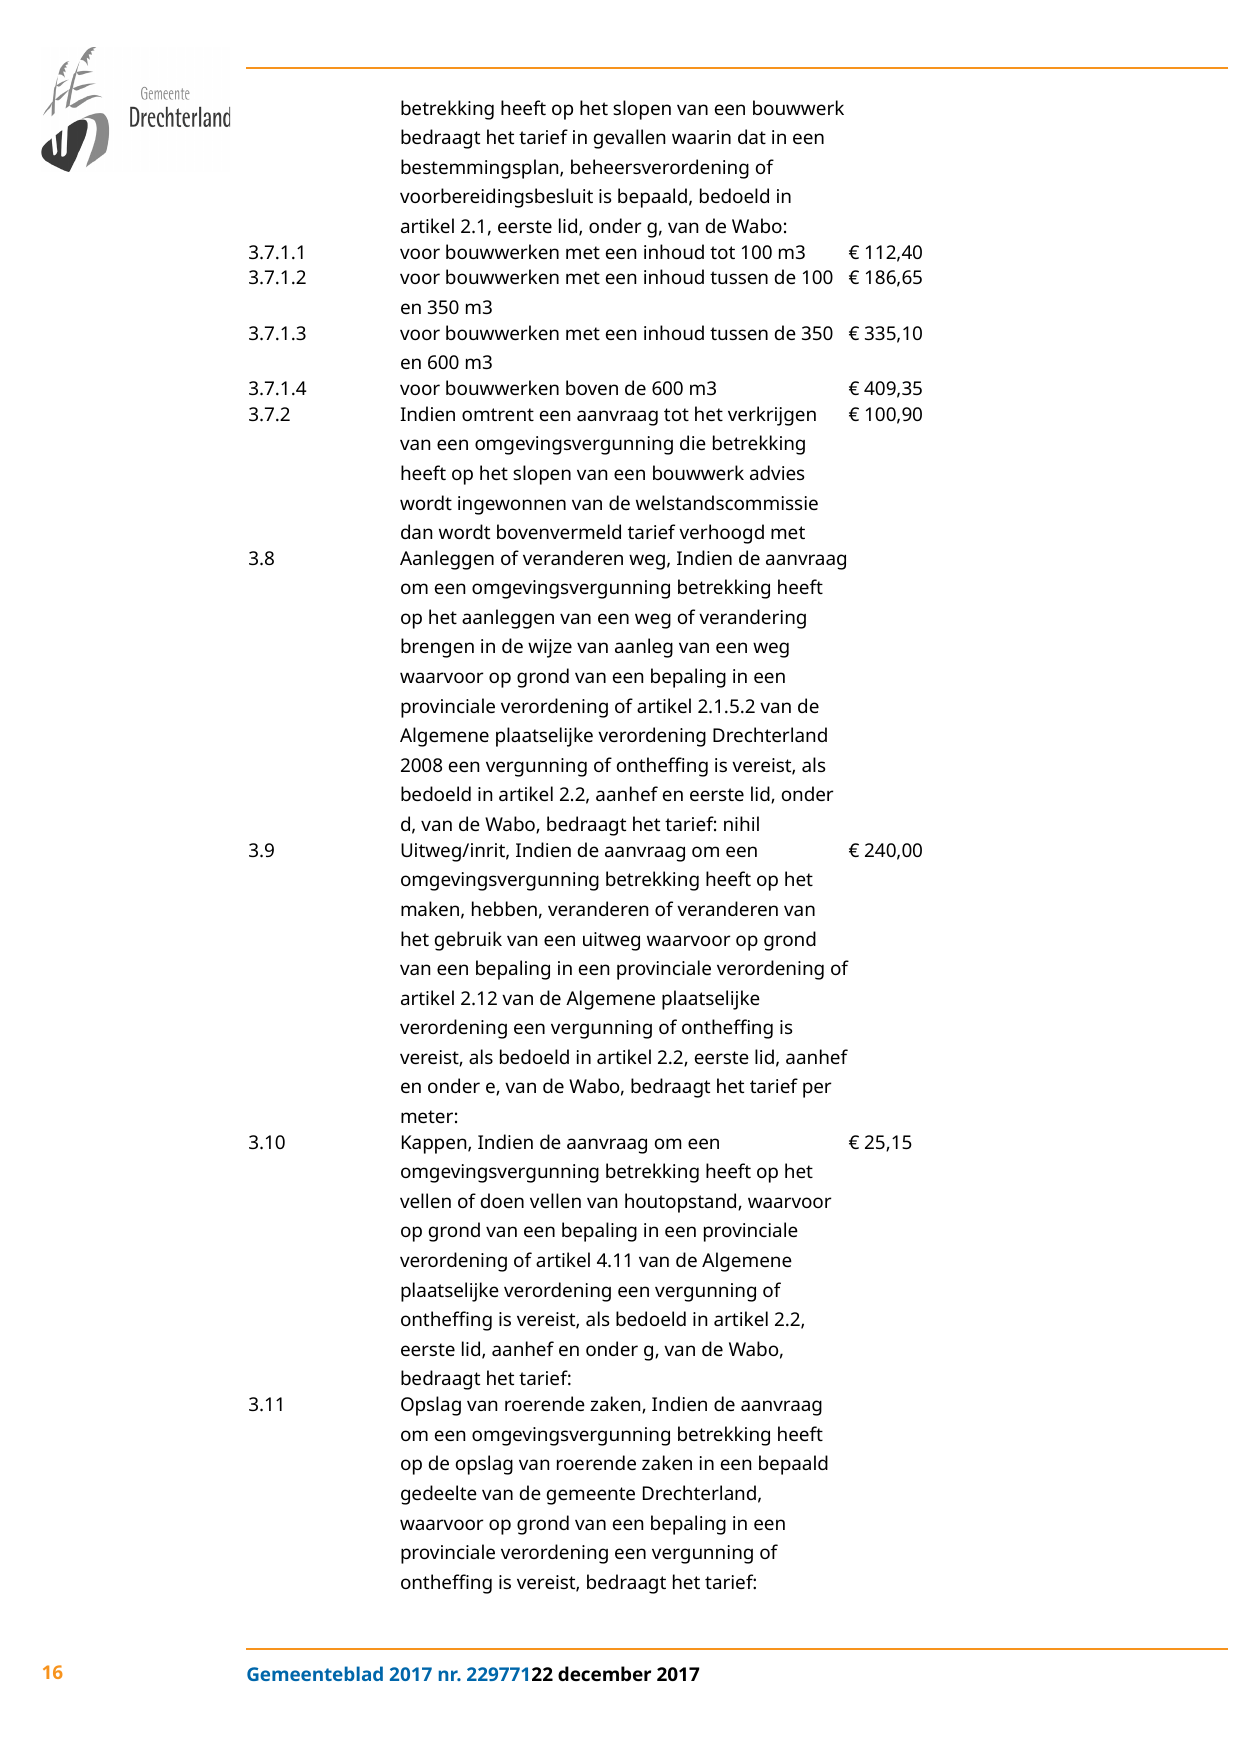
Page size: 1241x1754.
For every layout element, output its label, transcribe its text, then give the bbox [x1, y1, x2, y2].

table_cell € 25,15 [848, 1129, 1000, 1391]
table_cell [848, 545, 1000, 837]
table_cell betrekking heeft op het slopen van een bouwwerk bedraagt het tarief in gevallen waarin dat in een bestemmingsplan, beheersverordening of voorbereidingsbesluit is bepaald, bedoeld in artikel 2.1, eerste lid, onder g, van de Wabo: [400, 95, 848, 239]
table_cell 3.10 [248, 1129, 400, 1391]
table_cell € 186,65 [848, 265, 1000, 320]
table_cell [1000, 401, 1152, 545]
table_cell 3.11 [248, 1391, 400, 1594]
table_cell € 409,35 [848, 375, 1000, 401]
table_cell [248, 95, 400, 239]
table_cell € 100,90 [848, 401, 1000, 545]
table_cell € 335,10 [848, 320, 1000, 375]
table_cell 3.7.2 [248, 401, 400, 545]
table_cell [848, 95, 1000, 239]
table_cell € 240,00 [848, 837, 1000, 1129]
table_cell voor bouwwerken boven de 600 m3 [400, 375, 848, 401]
table_cell 3.7.1.4 [248, 375, 400, 401]
table_cell [848, 1391, 1000, 1594]
table_cell voor bouwwerken met een inhoud tussen de 100 en 350 m3 [400, 265, 848, 320]
table_cell 3.9 [248, 837, 400, 1129]
table_cell Uitweg/inrit, Indien de aanvraag om een omgevingsvergunning betrekking heeft op het maken, hebben, veranderen of veranderen van het gebruik van een uitweg waarvoor op grond van een bepaling in een provinciale verordening of artikel 2.12 van de Algemene plaatselijke verordening een vergunning of ontheffing is vereist, als bedoeld in artikel 2.2, eerste lid, aanhef en onder e, van de Wabo, bedraagt het tarief per meter: [400, 837, 848, 1129]
picture [41, 47, 231, 172]
table_cell [1000, 320, 1152, 375]
table_cell [1000, 1129, 1152, 1391]
table_cell 3.8 [248, 545, 400, 837]
table_cell [1000, 239, 1152, 264]
table_cell Indien omtrent een aanvraag tot het verkrijgen van een omgevingsvergunning die betrekking heeft op het slopen van een bouwwerk advies wordt ingewonnen van de welstandscommissie dan wordt bovenvermeld tarief verhoogd met [400, 401, 848, 545]
table_cell 3.7.1.3 [248, 320, 400, 375]
table_cell [1000, 837, 1152, 1129]
table_cell voor bouwwerken met een inhoud tot 100 m3 [400, 239, 848, 264]
table_cell Aanleggen of veranderen weg, Indien de aanvraag om een omgevingsvergunning betrekking heeft op het aanleggen van een weg of verandering brengen in de wijze van aanleg van een weg waarvoor op grond van een bepaling in een provinciale verordening of artikel 2.1.5.2 van de Algemene plaatselijke verordening Drechterland 2008 een vergunning of ontheffing is vereist, als bedoeld in artikel 2.2, aanhef en eerste lid, onder d, van de Wabo, bedraagt het tarief: nihil [400, 545, 848, 837]
table_cell € 112,40 [848, 239, 1000, 264]
table_cell [1000, 95, 1152, 239]
table_cell 3.7.1.1 [248, 239, 400, 264]
table_cell [1000, 265, 1152, 320]
table_cell Kappen, Indien de aanvraag om een omgevingsvergunning betrekking heeft op het vellen of doen vellen van houtopstand, waarvoor op grond van een bepaling in een provinciale verordening of artikel 4.11 van de Algemene plaatselijke verordening een vergunning of ontheffing is vereist, als bedoeld in artikel 2.2, eerste lid, aanhef en onder g, van de Wabo, bedraagt het tarief: [400, 1129, 848, 1391]
table_cell 3.7.1.2 [248, 265, 400, 320]
table_cell [1000, 375, 1152, 401]
table_cell [1000, 545, 1152, 837]
table_cell Opslag van roerende zaken, Indien de aanvraag om een omgevingsvergunning betrekking heeft op de opslag van roerende zaken in een bepaald gedeelte van de gemeente Drechterland, waarvoor op grond van een bepaling in een provinciale verordening een vergunning of ontheffing is vereist, bedraagt het tarief: [400, 1391, 848, 1594]
table_cell voor bouwwerken met een inhoud tussen de 350 en 600 m3 [400, 320, 848, 375]
table_cell [1000, 1391, 1152, 1594]
